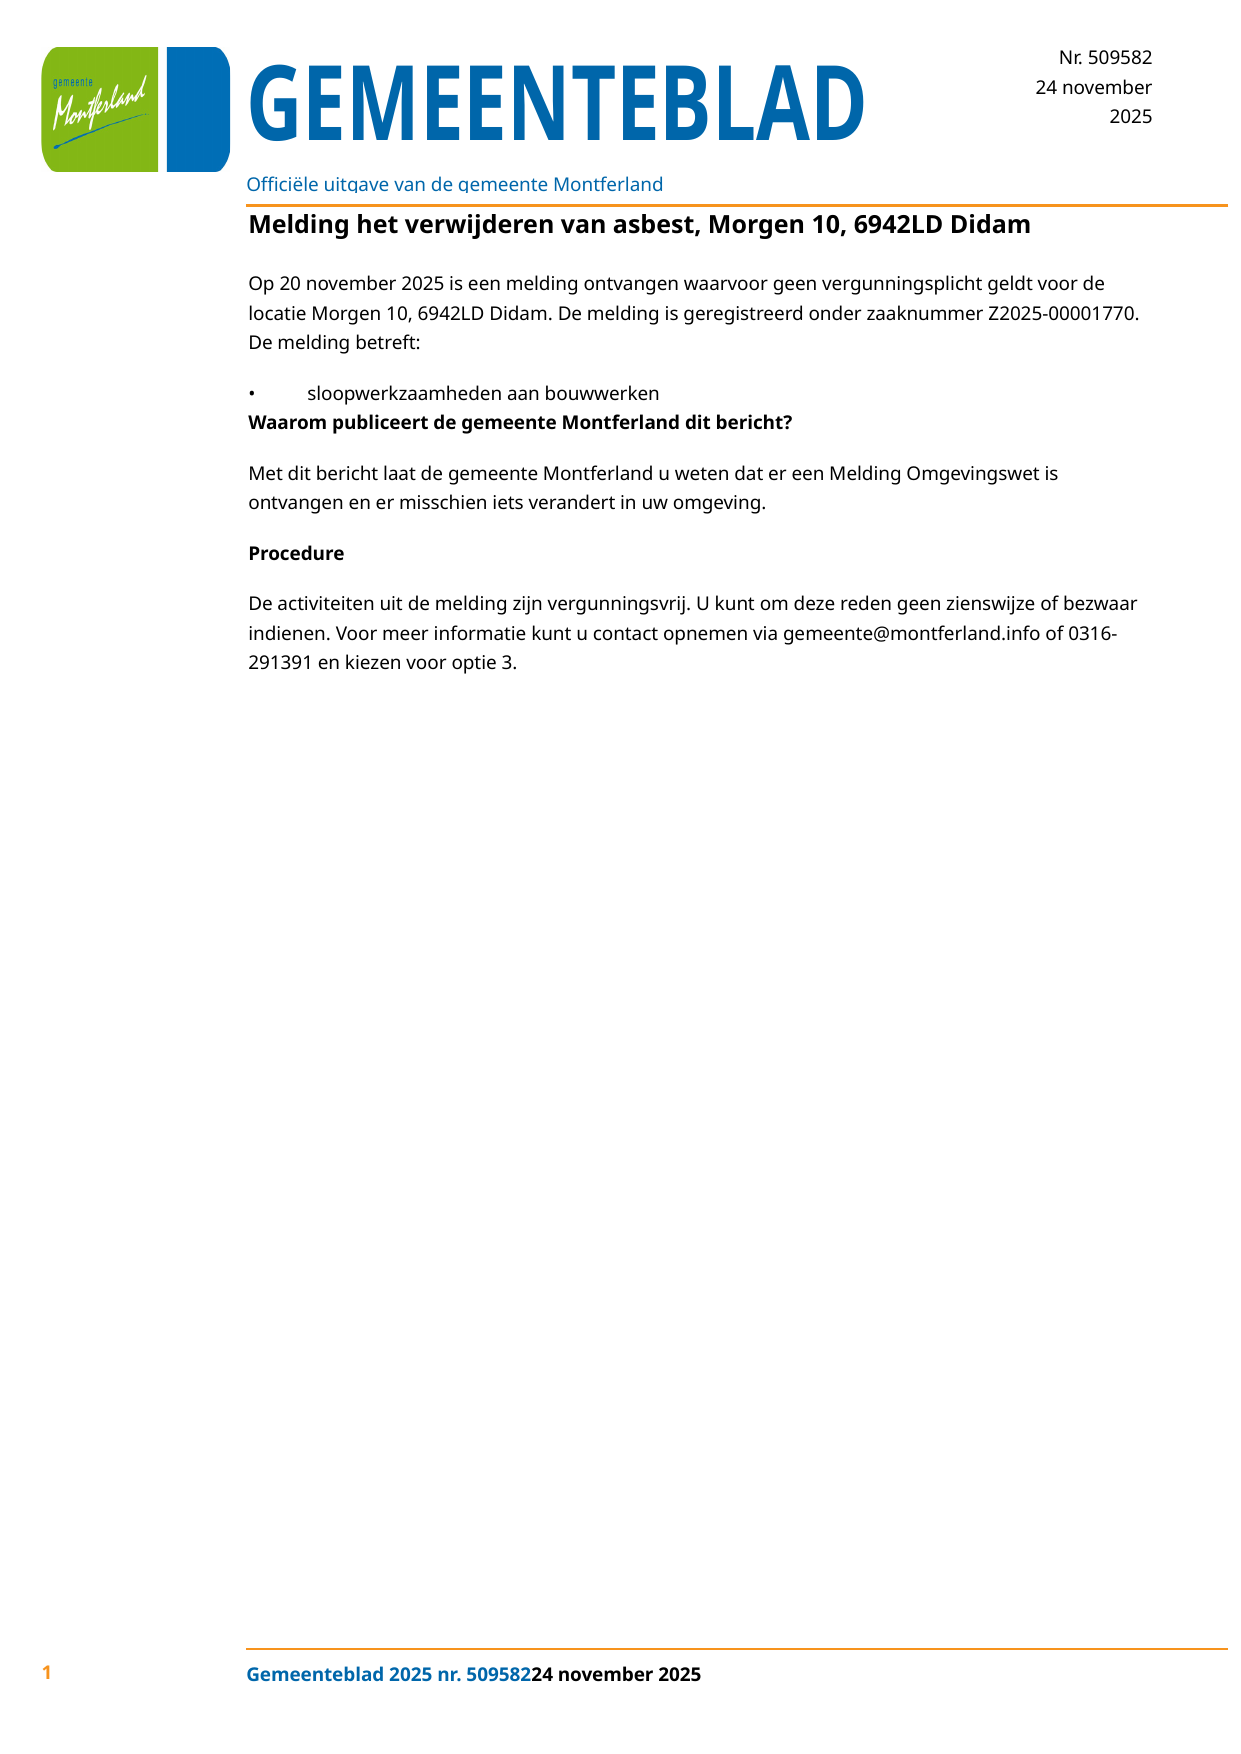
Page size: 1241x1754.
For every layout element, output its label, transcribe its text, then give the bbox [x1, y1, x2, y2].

picture [41, 47, 231, 172]
text Procedure [248, 540, 1152, 566]
list sloopwerkzaamheden aan bouwwerken [248, 380, 1152, 406]
text Met dit bericht laat de gemeente Montferland u weten dat er een Melding Omgevingswet is ontvangen en er misschien iets verandert in uw omgeving. [248, 460, 1152, 515]
text Melding het verwijderen van asbest, Morgen 10, 6942LD Didam [248, 207, 1152, 241]
text Op 20 november 2025 is een melding ontvangen waarvoor geen vergunningsplicht geldt voor de locatie Morgen 10, 6942LD Didam. De melding is geregistreerd onder zaaknummer Z2025-00001770. De melding betreft: [248, 270, 1152, 355]
text De activiteiten uit de melding zijn vergunningsvrij. U kunt om deze reden geen zienswijze of bezwaar indienen. Voor meer informatie kunt u contact opnemen via gemeente@montferland.info of 0316-291391 en kiezen voor optie 3. [248, 590, 1152, 675]
text Waarom publiceert de gemeente Montferland dit bericht? [248, 409, 1152, 435]
